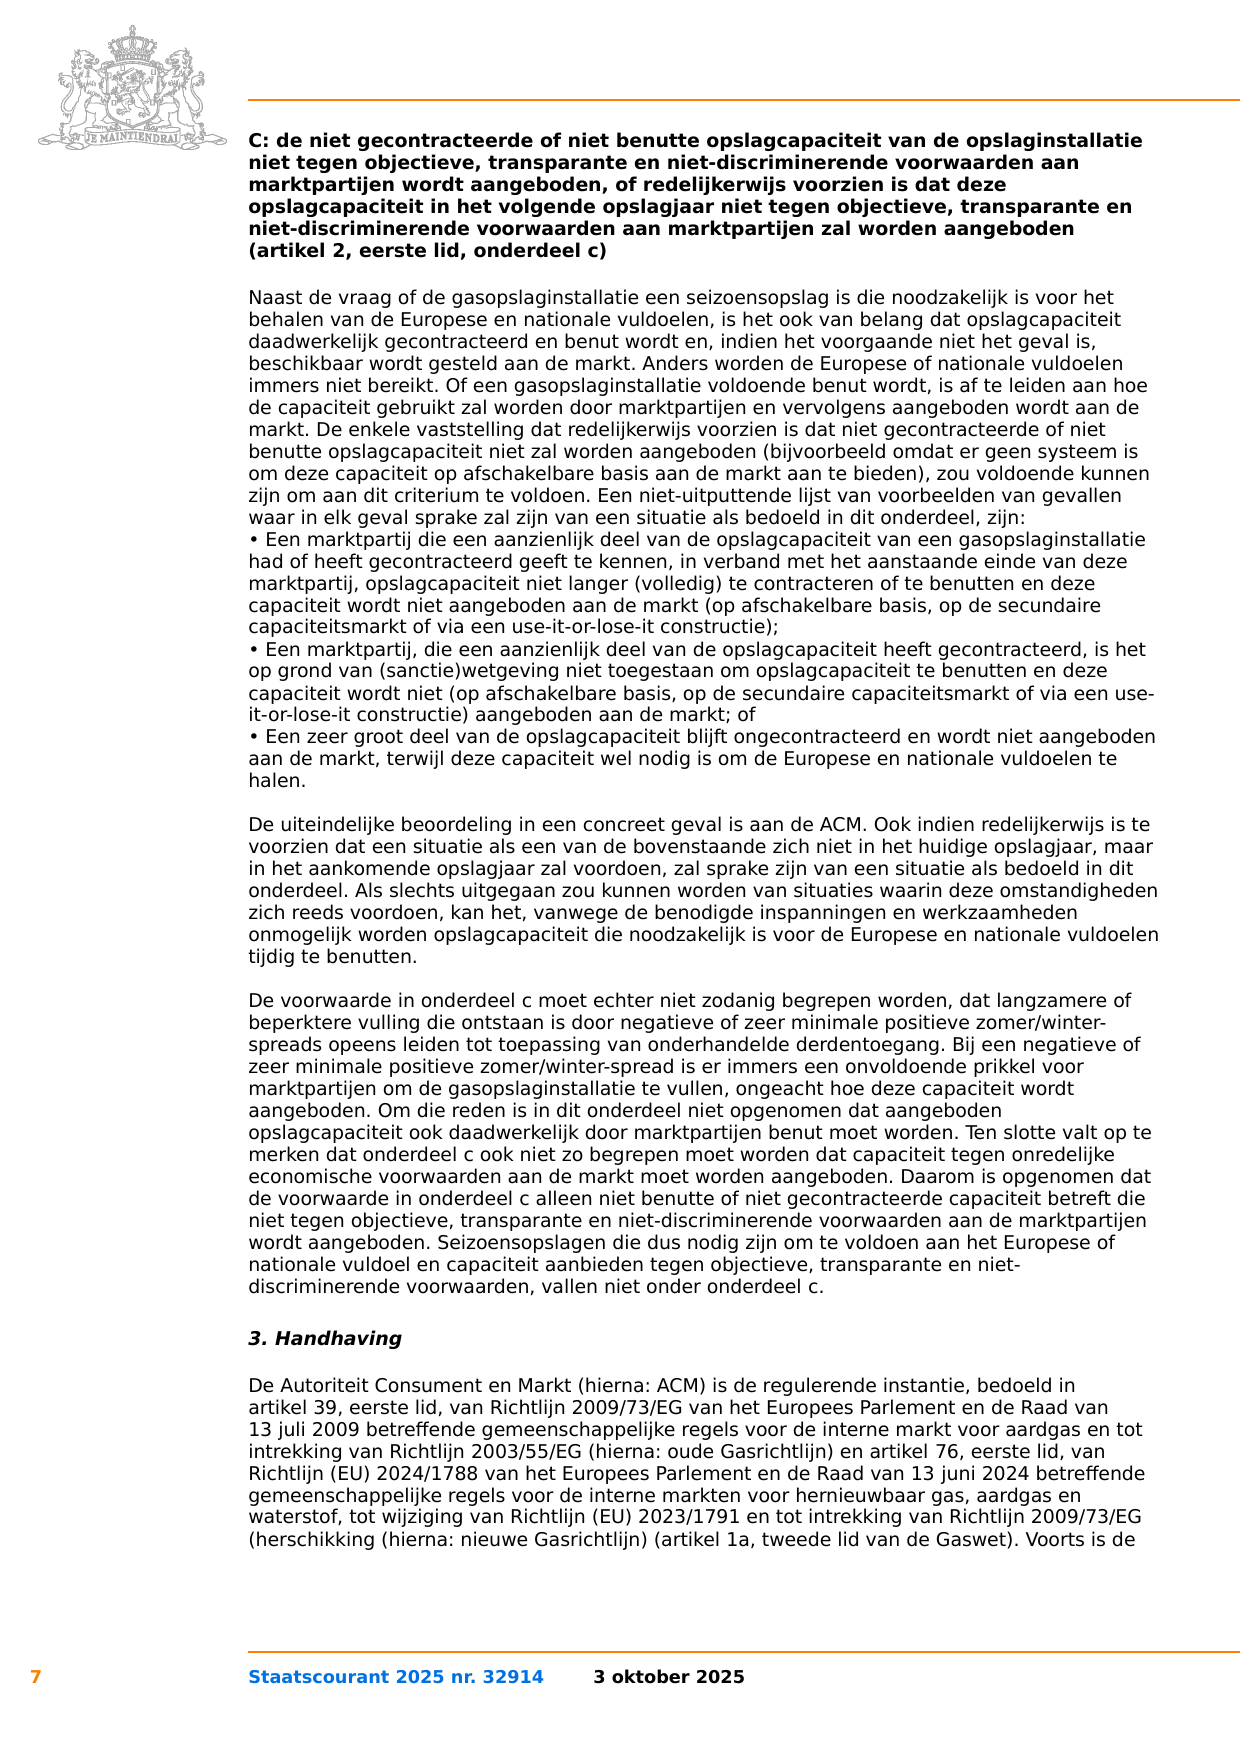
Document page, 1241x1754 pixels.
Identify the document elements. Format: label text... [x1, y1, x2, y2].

text • Een zeer groot deel van de opslagcapaciteit blijft ongecontracteerd en wordt niet aangeboden aan de markt, terwijl deze capaciteit wel nodig is om de Europese en nationale vuldoelen te halen. [248, 726, 1163, 792]
subtitle C: de niet gecontracteerde of niet benutte opslagcapaciteit van de opslaginstallatie niet tegen objectieve, transparante en niet-discriminerende voorwaarden aan marktpartijen wordt aangeboden, of redelijkerwijs voorzien is dat deze opslagcapaciteit in het volgende opslagjaar niet tegen objectieve, transparante en niet-discriminerende voorwaarden aan marktpartijen zal worden aangeboden (artikel 2, eerste lid, onderdeel c) [248, 130, 1163, 262]
text • Een marktpartij, die een aanzienlijk deel van de opslagcapaciteit heeft gecontracteerd, is het op grond van (sanctie)wetgeving niet toegestaan om opslagcapaciteit te benutten en deze capaciteit wordt niet (op afschakelbare basis, op de secundaire capaciteitsmarkt of via een use-it-or-lose-it constructie) aangeboden aan de markt; of [248, 638, 1163, 726]
text De uiteindelijke beoordeling in een concreet geval is aan de ACM. Ook indien redelijkerwijs is te voorzien dat een situatie als een van de bovenstaande zich niet in het huidige opslagjaar, maar in het aankomende opslagjaar zal voordoen, zal sprake zijn van een situatie als bedoeld in dit onderdeel. Als slechts uitgegaan zou kunnen worden van situaties waarin deze omstandigheden zich reeds voordoen, kan het, vanwege de benodigde inspanningen en werkzaamheden onmogelijk worden opslagcapaciteit die noodzakelijk is voor de Europese en nationale vuldoelen tijdig te benutten. [248, 814, 1163, 968]
text • Een marktpartij die een aanzienlijk deel van de opslagcapaciteit van een gasopslaginstallatie had of heeft gecontracteerd geeft te kennen, in verband met het aanstaande einde van deze marktpartij, opslagcapaciteit niet langer (volledig) te contracteren of te benutten en deze capaciteit wordt niet aangeboden aan de markt (op afschakelbare basis, op de secundaire capaciteitsmarkt of via een use-it-or-lose-it constructie); [248, 528, 1163, 638]
picture [38, 25, 227, 150]
text De Autoriteit Consument en Markt (hierna: ACM) is de regulerende instantie, bedoeld in artikel 39, eerste lid, van Richtlijn 2009/73/EG van het Europees Parlement en de Raad van 13 juli 2009 betreffende gemeenschappelijke regels voor de interne markt voor aardgas en tot intrekking van Richtlijn 2003/55/EG (hierna: oude Gasrichtlijn) en artikel 76, eerste lid, van Richtlijn (EU) 2024/1788 van het Europees Parlement en de Raad van 13 juni 2024 betreffende gemeenschappelijke regels voor de interne markten voor hernieuwbaar gas, aardgas en waterstof, tot wijziging van Richtlijn (EU) 2023/1791 en tot intrekking van Richtlijn 2009/73/EG (herschikking (hierna: nieuwe Gasrichtlijn) (artikel 1a, tweede lid van de Gaswet). Voorts is de [248, 1374, 1163, 1550]
text Naast de vraag of de gasopslaginstallatie een seizoensopslag is die noodzakelijk is voor het behalen van de Europese en nationale vuldoelen, is het ook van belang dat opslagcapaciteit daadwerkelijk gecontracteerd en benut wordt en, indien het voorgaande niet het geval is, beschikbaar wordt gesteld aan de markt. Anders worden de Europese of nationale vuldoelen immers niet bereikt. Of een gasopslaginstallatie voldoende benut wordt, is af te leiden aan hoe de capaciteit gebruikt zal worden door marktpartijen en vervolgens aangeboden wordt aan de markt. De enkele vaststelling dat redelijkerwijs voorzien is dat niet gecontracteerde of niet benutte opslagcapaciteit niet zal worden aangeboden (bijvoorbeeld omdat er geen systeem is om deze capaciteit op afschakelbare basis aan de markt aan te bieden), zou voldoende kunnen zijn om aan dit criterium te voldoen. Een niet-uitputtende lijst van voorbeelden van gevallen waar in elk geval sprake zal zijn van een situatie als bedoeld in dit onderdeel, zijn: [248, 287, 1163, 528]
subtitle 3. Handhaving [248, 1328, 1163, 1349]
text De voorwaarde in onderdeel c moet echter niet zodanig begrepen worden, dat langzamere of beperktere vulling die ontstaan is door negatieve of zeer minimale positieve zomer/winter-spreads opeens leiden tot toepassing van onderhandelde derdentoegang. Bij een negatieve of zeer minimale positieve zomer/winter-spread is er immers een onvoldoende prikkel voor marktpartijen om de gasopslaginstallatie te vullen, ongeacht hoe deze capaciteit wordt aangeboden. Om die reden is in dit onderdeel niet opgenomen dat aangeboden opslagcapaciteit ook daadwerkelijk door marktpartijen benut moet worden. Ten slotte valt op te merken dat onderdeel c ook niet zo begrepen moet worden dat capaciteit tegen onredelijke economische voorwaarden aan de markt moet worden aangeboden. Daarom is opgenomen dat de voorwaarde in onderdeel c alleen niet benutte of niet gecontracteerde capaciteit betreft die niet tegen objectieve, transparante en niet-discriminerende voorwaarden aan de marktpartijen wordt aangeboden. Seizoensopslagen die dus nodig zijn om te voldoen aan het Europese of nationale vuldoel en capaciteit aanbieden tegen objectieve, transparante en niet-discriminerende voorwaarden, vallen niet onder onderdeel c. [248, 990, 1163, 1298]
